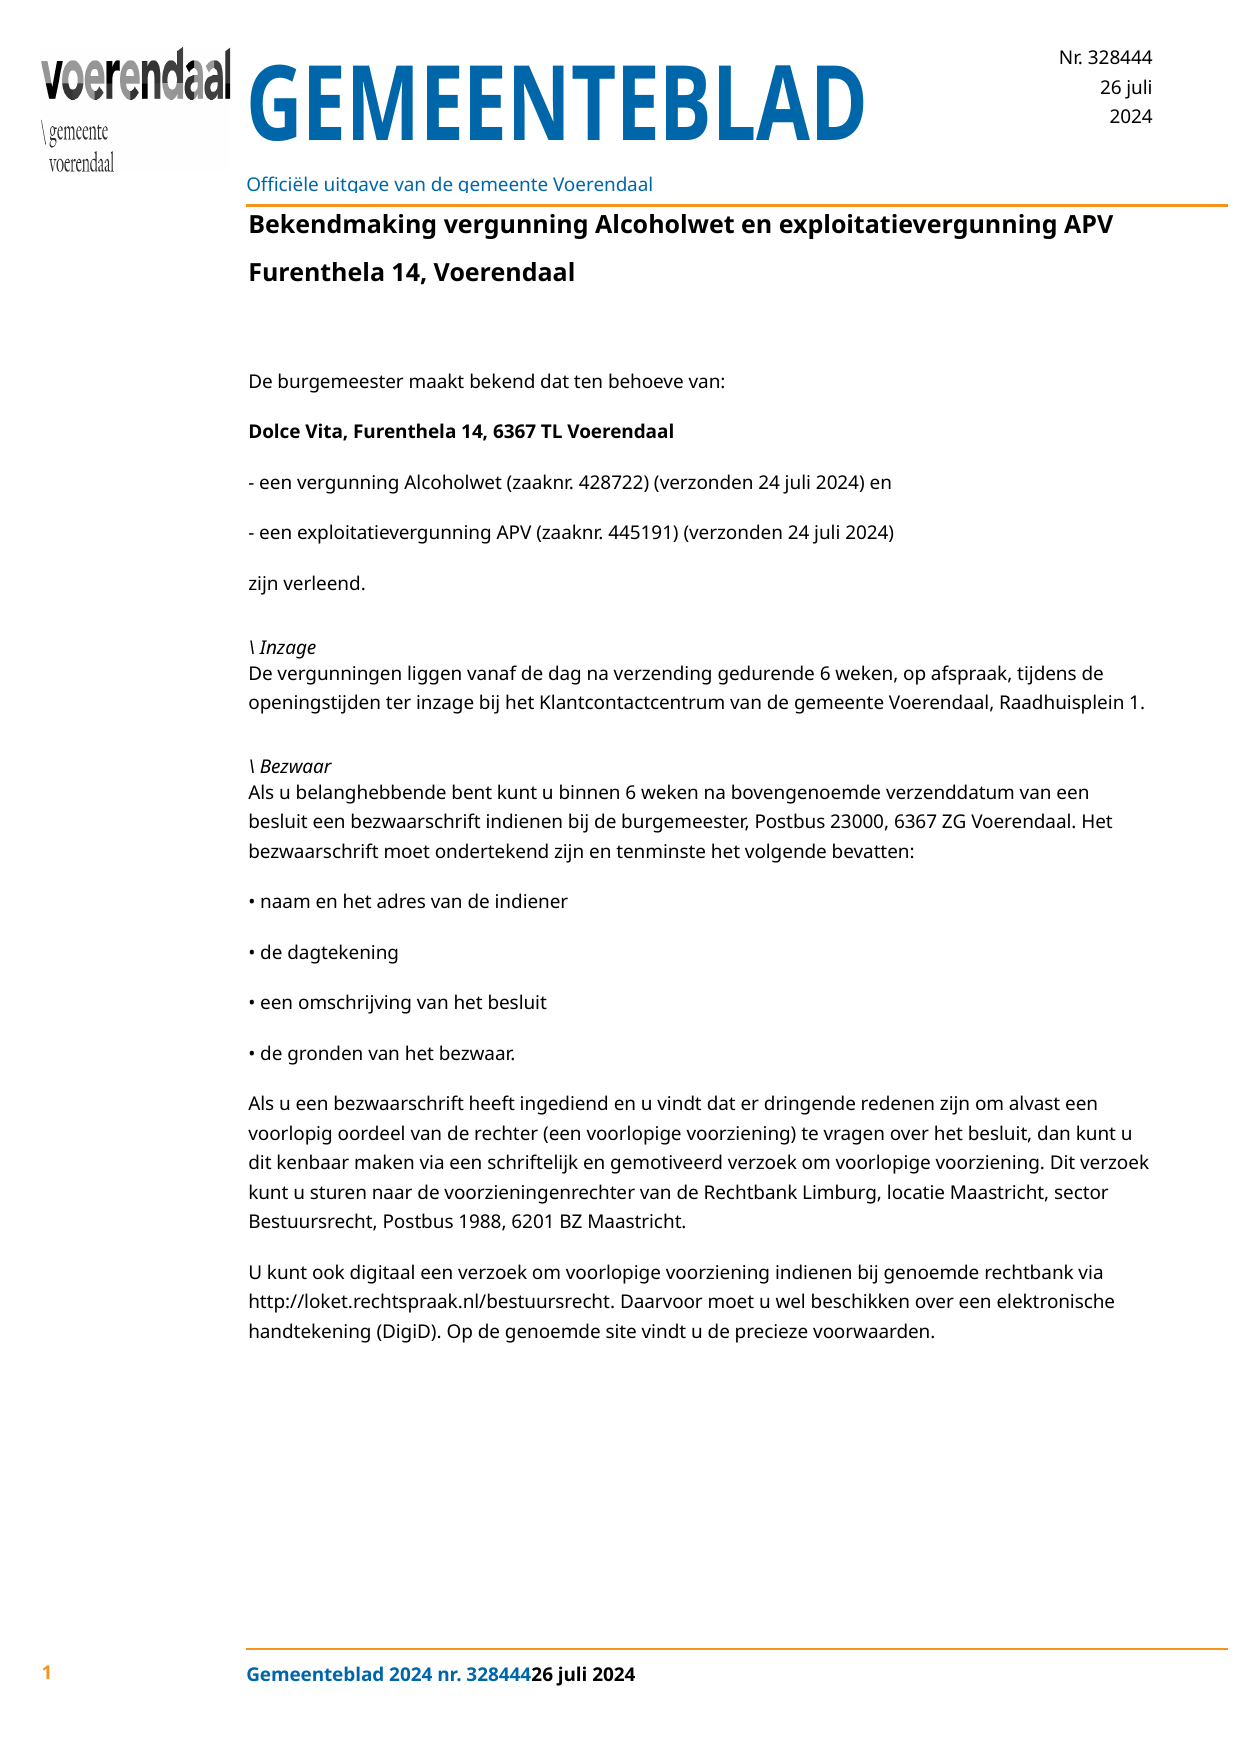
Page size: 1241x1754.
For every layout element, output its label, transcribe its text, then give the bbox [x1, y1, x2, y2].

text • naam en het adres van de indiener [248, 888, 1152, 914]
text - een vergunning Alcoholwet (zaaknr. 428722) (verzonden 24 juli 2024) en [248, 469, 1152, 495]
text • de gronden van het bezwaar. [248, 1040, 1152, 1066]
text \ Bezwaar [248, 753, 1152, 779]
text \ Inzage [248, 634, 1152, 660]
text • de dagtekening [248, 939, 1152, 965]
text De burgemeester maakt bekend dat ten behoeve van: [248, 368, 1152, 394]
text U kunt ook digitaal een verzoek om voorlopige voorziening indienen bij genoemde rechtbank via http://loket.rechtspraak.nl/bestuursrecht. Daarvoor moet u wel beschikken over een elektronische handtekening (DigiD). Op de genoemde site vindt u de precieze voorwaarden. [248, 1259, 1152, 1344]
picture [41, 47, 231, 172]
text Bekendmaking vergunning Alcoholwet en exploitatievergunning APV Furenthela 14, Voerendaal [248, 207, 1152, 288]
text zijn verleend. [248, 570, 1152, 596]
text Als u een bezwaarschrift heeft ingediend en u vindt dat er dringende redenen zijn om alvast een voorlopig oordeel van de rechter (een voorlopige voorziening) te vragen over het besluit, dan kunt u dit kenbaar maken via een schriftelijk en gemotiveerd verzoek om voorlopige voorziening. Dit verzoek kunt u sturen naar de voorzieningenrechter van de Rechtbank Limburg, locatie Maastricht, sector Bestuursrecht, Postbus 1988, 6201 BZ Maastricht. [248, 1090, 1152, 1234]
text - een exploitatievergunning APV (zaaknr. 445191) (verzonden 24 juli 2024) [248, 519, 1152, 545]
text • een omschrijving van het besluit [248, 989, 1152, 1015]
text De vergunningen liggen vanaf de dag na verzending gedurende 6 weken, op afspraak, tijdens de openingstijden ter inzage bij het Klantcontactcentrum van de gemeente Voerendaal, Raadhuisplein 1. [248, 660, 1152, 715]
text Dolce Vita, Furenthela 14, 6367 TL Voerendaal [248, 419, 1152, 444]
text Als u belanghebbende bent kunt u binnen 6 weken na bovengenoemde verzenddatum van een besluit een bezwaarschrift indienen bij de burgemeester, Postbus 23000, 6367 ZG Voerendaal. Het bezwaarschrift moet ondertekend zijn en tenminste het volgende bevatten: [248, 779, 1152, 864]
